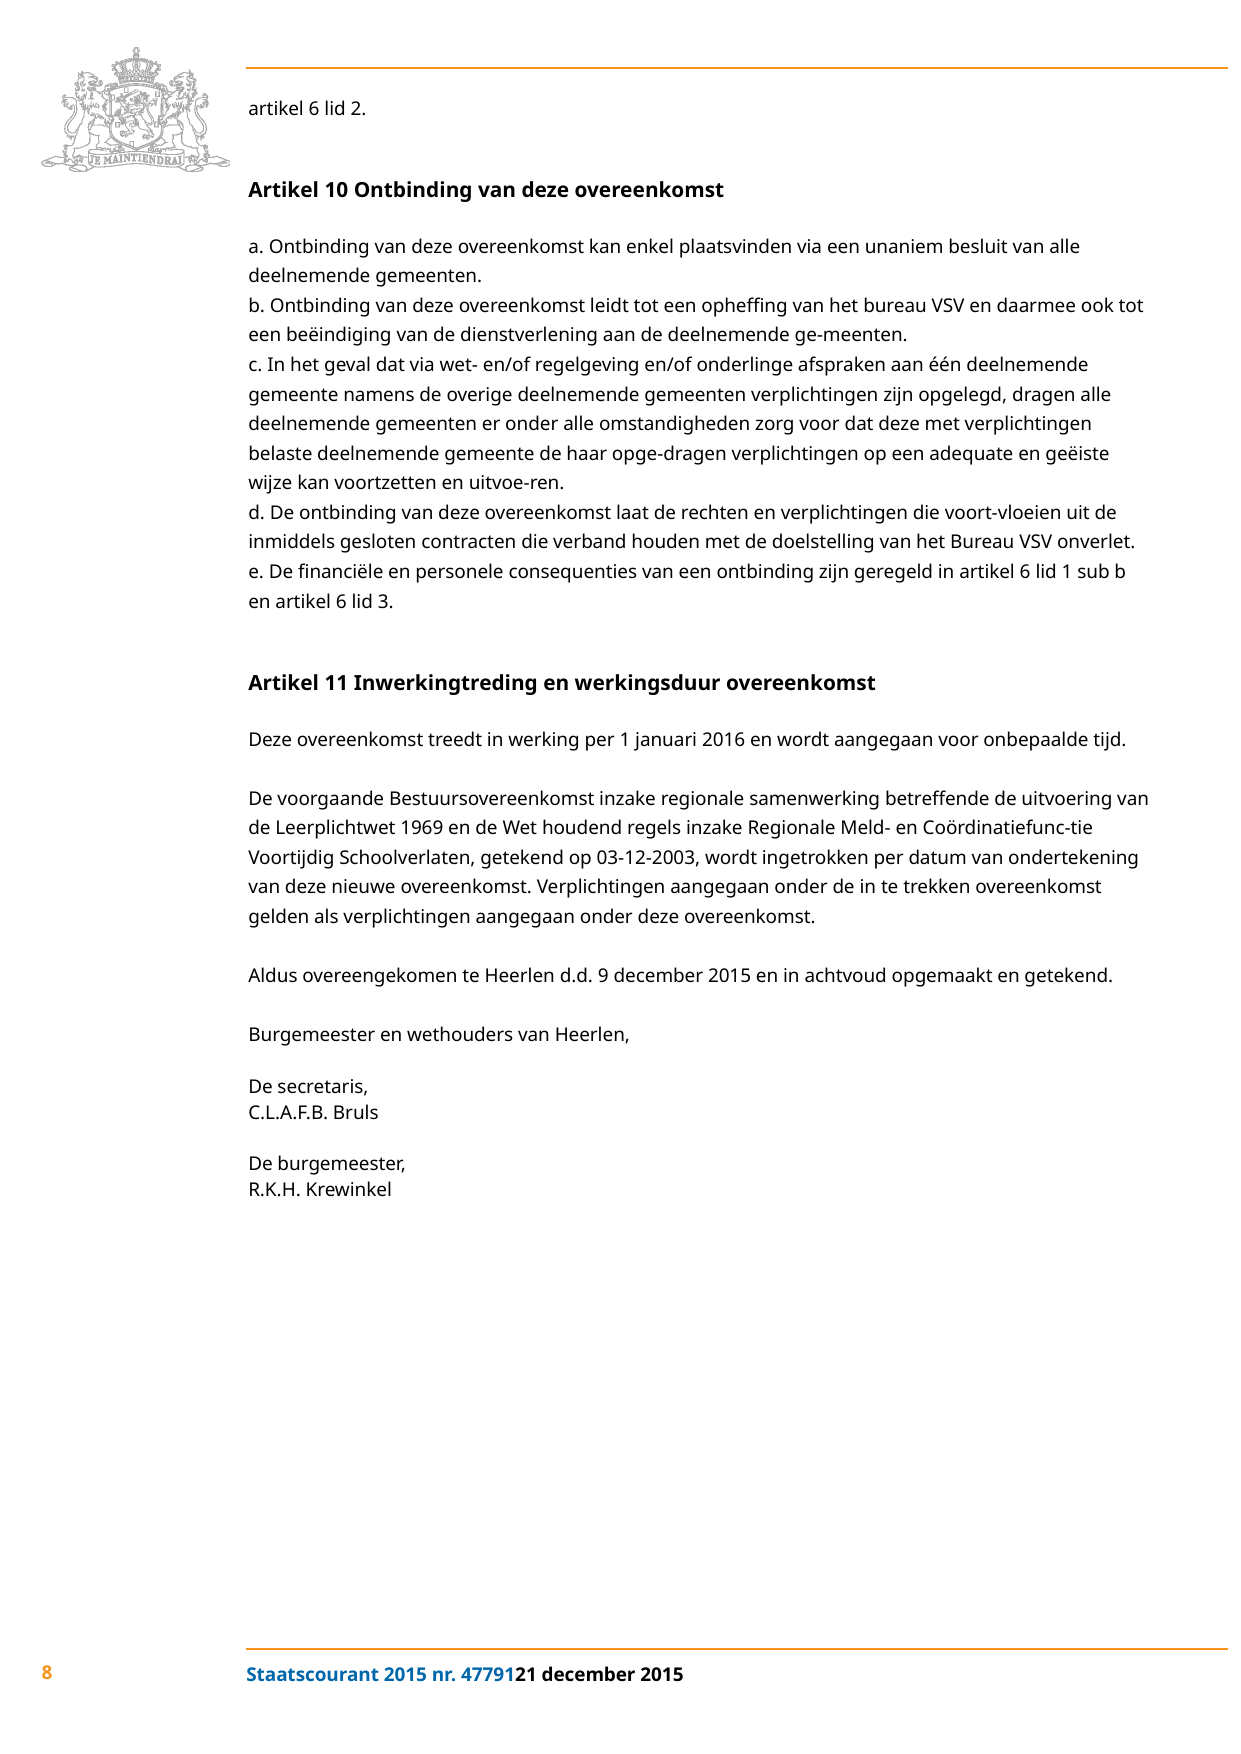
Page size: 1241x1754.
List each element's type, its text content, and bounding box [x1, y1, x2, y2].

text a. Ontbinding van deze overeenkomst kan enkel plaatsvinden via een unaniem besluit van alle deelnemende gemeenten. [248, 233, 1152, 288]
text d. De ontbinding van deze overeenkomst laat de rechten en verplichtingen die voort-vloeien uit de inmiddels gesloten contracten die verband houden met de doelstelling van het Bureau VSV onverlet. [248, 499, 1152, 554]
text De voorgaande Bestuursovereenkomst inzake regionale samenwerking betreffende de uitvoering van de Leerplichtwet 1969 en de Wet houdend regels inzake Regionale Meld- en Coördinatiefunc-tie Voortijdig Schoolverlaten, getekend op 03-12-2003, wordt ingetrokken per datum van ondertekening van deze nieuwe overeenkomst. Verplichtingen aangegaan onder de in te trekken overeenkomst gelden als verplichtingen aangegaan onder deze overeenkomst. [248, 785, 1152, 929]
text Aldus overeengekomen te Heerlen d.d. 9 december 2015 en in achtvoud opgemaakt en getekend. [248, 962, 1152, 988]
text De burgemeester, [248, 1150, 1152, 1176]
text c. In het geval dat via wet- en/of regelgeving en/of onderlinge afspraken aan één deelnemende gemeente namens de overige deelnemende gemeenten verplichtingen zijn opgelegd, dragen alle deelnemende gemeenten er onder alle omstandigheden zorg voor dat deze met verplichtingen belaste deelnemende gemeente de haar opge-dragen verplichtingen op een adequate en geëiste wijze kan voortzetten en uitvoe-ren. [248, 351, 1152, 495]
text R.K.H. Krewinkel [248, 1176, 1152, 1202]
text Artikel 10 Ontbinding van deze overeenkomst [248, 175, 1152, 203]
text b. Ontbinding van deze overeenkomst leidt tot een opheffing van het bureau VSV en daarmee ook tot een beëindiging van de dienstverlening aan de deelnemende ge-meenten. [248, 292, 1152, 347]
text De secretaris, [248, 1073, 1152, 1099]
text Deze overeenkomst treedt in werking per 1 januari 2016 en wordt aangegaan voor onbepaalde tijd. [248, 726, 1152, 752]
text artikel 6 lid 2. [248, 95, 1152, 121]
text Artikel 11 Inwerkingtreding en werkingsduur overeenkomst [248, 668, 1152, 696]
text e. De financiële en personele consequenties van een ontbinding zijn geregeld in artikel 6 lid 1 sub b en artikel 6 lid 3. [248, 558, 1152, 613]
text C.L.A.F.B. Bruls [248, 1099, 1152, 1124]
text Burgemeester en wethouders van Heerlen, [248, 1022, 1152, 1047]
picture [41, 47, 231, 172]
